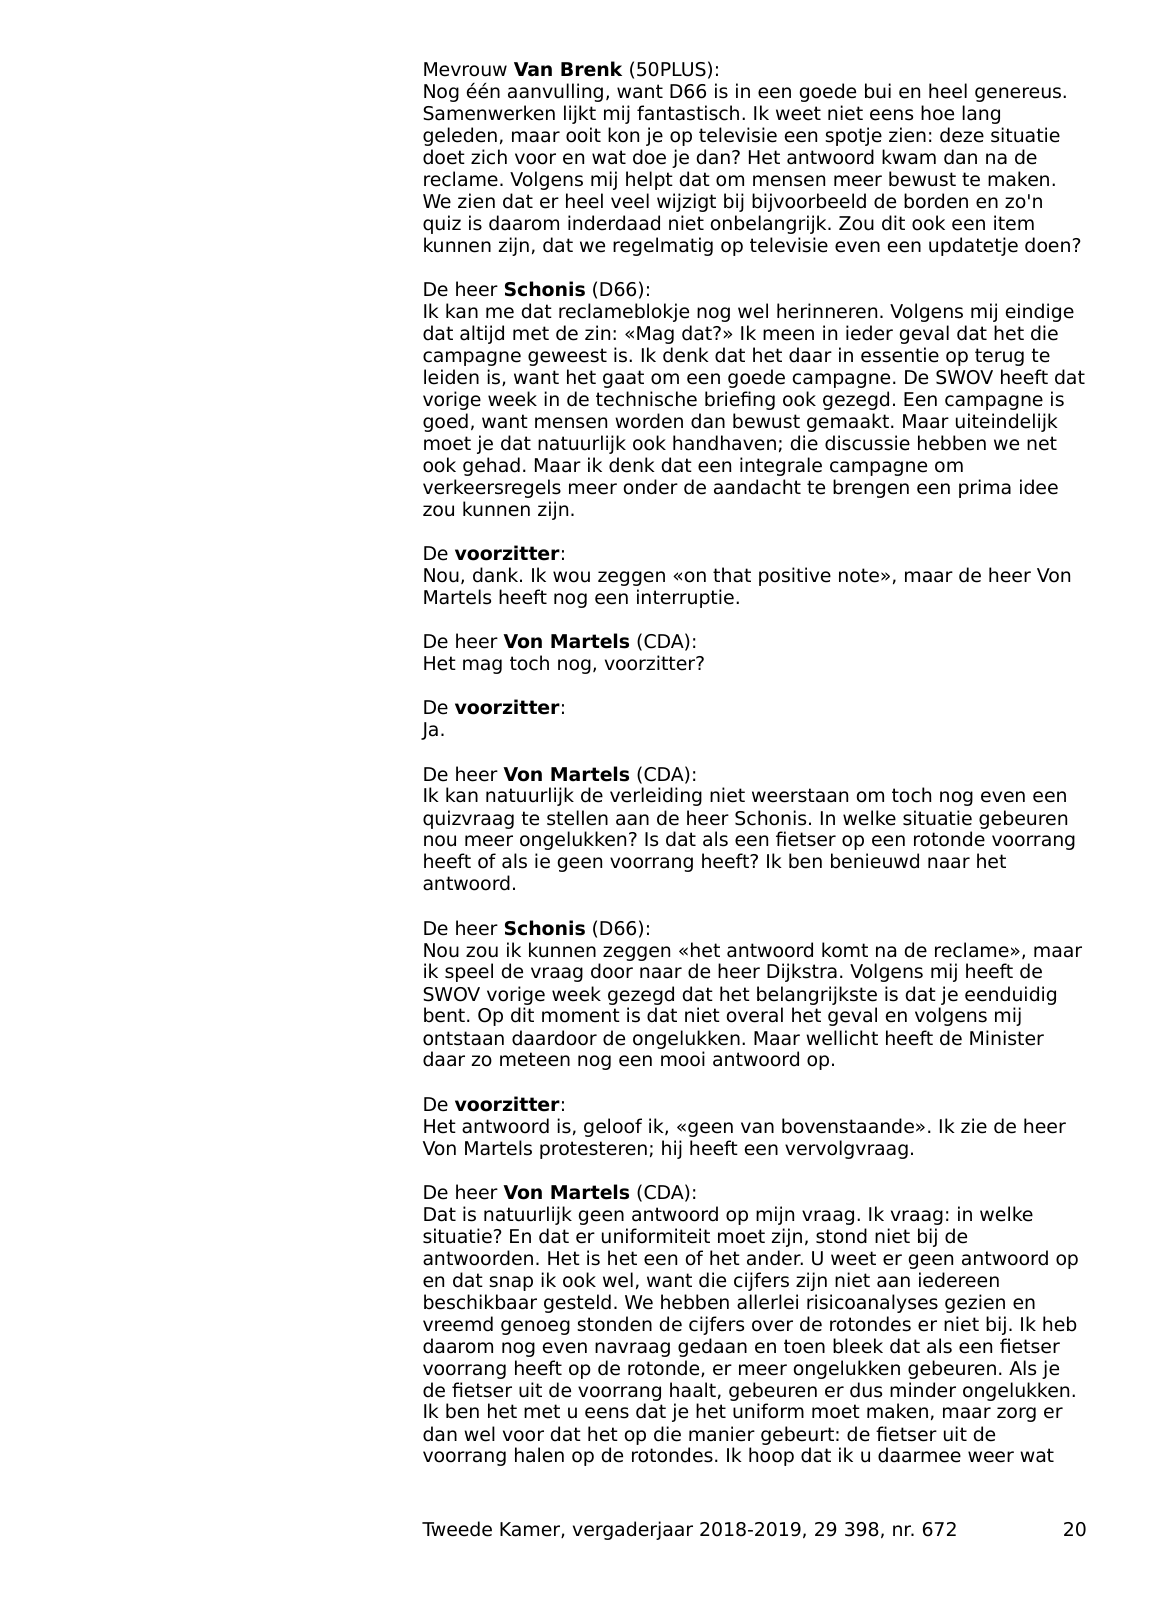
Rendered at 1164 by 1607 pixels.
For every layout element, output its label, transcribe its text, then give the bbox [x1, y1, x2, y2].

text De voorzitter: [422, 697, 1087, 719]
text Nou, dank. Ik wou zeggen «on that positive note», maar de heer Von Martels heeft nog een interruptie. [422, 565, 1087, 609]
text De voorzitter: [422, 1093, 1087, 1116]
text De heer Schonis (D66): [422, 917, 1087, 939]
text De voorzitter: [422, 543, 1087, 565]
text Nou zou ik kunnen zeggen «het antwoord komt na de reclame», maar ik speel de vraag door naar de heer Dijkstra. Volgens mij heeft de SWOV vorige week gezegd dat het belangrijkste is dat je eenduidig bent. Op dit moment is dat niet overal het geval en volgens mij ontstaan daardoor de ongelukken. Maar wellicht heeft de Minister daar zo meteen nog een mooi antwoord op. [422, 939, 1087, 1071]
text De heer Von Martels (CDA): [422, 631, 1087, 653]
text Ik kan me dat reclameblokje nog wel herinneren. Volgens mij eindige dat altijd met de zin: «Mag dat?» Ik meen in ieder geval dat het die campagne geweest is. Ik denk dat het daar in essentie op terug te leiden is, want het gaat om een goede campagne. De SWOV heeft dat vorige week in de technische briefing ook gezegd. Een campagne is goed, want mensen worden dan bewust gemaakt. Maar uiteindelijk moet je dat natuurlijk ook handhaven; die discussie hebben we net ook gehad. Maar ik denk dat een integrale campagne om verkeersregels meer onder de aandacht te brengen een prima idee zou kunnen zijn. [422, 301, 1087, 521]
text De heer Von Martels (CDA): [422, 763, 1087, 785]
text Ja. [422, 719, 1087, 741]
text Het mag toch nog, voorzitter? [422, 653, 1087, 675]
text Het antwoord is, geloof ik, «geen van bovenstaande». Ik zie de heer Von Martels protesteren; hij heeft een vervolgvraag. [422, 1116, 1087, 1159]
text Ik kan natuurlijk de verleiding niet weerstaan om toch nog even een quizvraag te stellen aan de heer Schonis. In welke situatie gebeuren nou meer ongelukken? Is dat als een fietser op een rotonde voorrang heeft of als ie geen voorrang heeft? Ik ben benieuwd naar het antwoord. [422, 785, 1087, 895]
text Mevrouw Van Brenk (50PLUS): [422, 59, 1087, 81]
text De heer Von Martels (CDA): [422, 1182, 1087, 1204]
text De heer Schonis (D66): [422, 279, 1087, 301]
text Dat is natuurlijk geen antwoord op mijn vraag. Ik vraag: in welke situatie? En dat er uniformiteit moet zijn, stond niet bij de antwoorden. Het is het een of het ander. U weet er geen antwoord op en dat snap ik ook wel, want die cijfers zijn niet aan iedereen beschikbaar gesteld. We hebben allerlei risicoanalyses gezien en vreemd genoeg stonden de cijfers over de rotondes er niet bij. Ik heb daarom nog even navraag gedaan en toen bleek dat als een fietser voorrang heeft op de rotonde, er meer ongelukken gebeuren. Als je de fietser uit de voorrang haalt, gebeuren er dus minder ongelukken. Ik ben het met u eens dat je het uniform moet maken, maar zorg er dan wel voor dat het op die manier gebeurt: de fietser uit de voorrang halen op de rotondes. Ik hoop dat ik u daarmee weer wat [422, 1204, 1087, 1467]
text Nog één aanvulling, want D66 is in een goede bui en heel genereus. Samenwerken lijkt mij fantastisch. Ik weet niet eens hoe lang geleden, maar ooit kon je op televisie een spotje zien: deze situatie doet zich voor en wat doe je dan? Het antwoord kwam dan na de reclame. Volgens mij helpt dat om mensen meer bewust te maken. We zien dat er heel veel wijzigt bij bijvoorbeeld de borden en zo'n quiz is daarom inderdaad niet onbelangrijk. Zou dit ook een item kunnen zijn, dat we regelmatig op televisie even een updatetje doen? [422, 81, 1087, 257]
